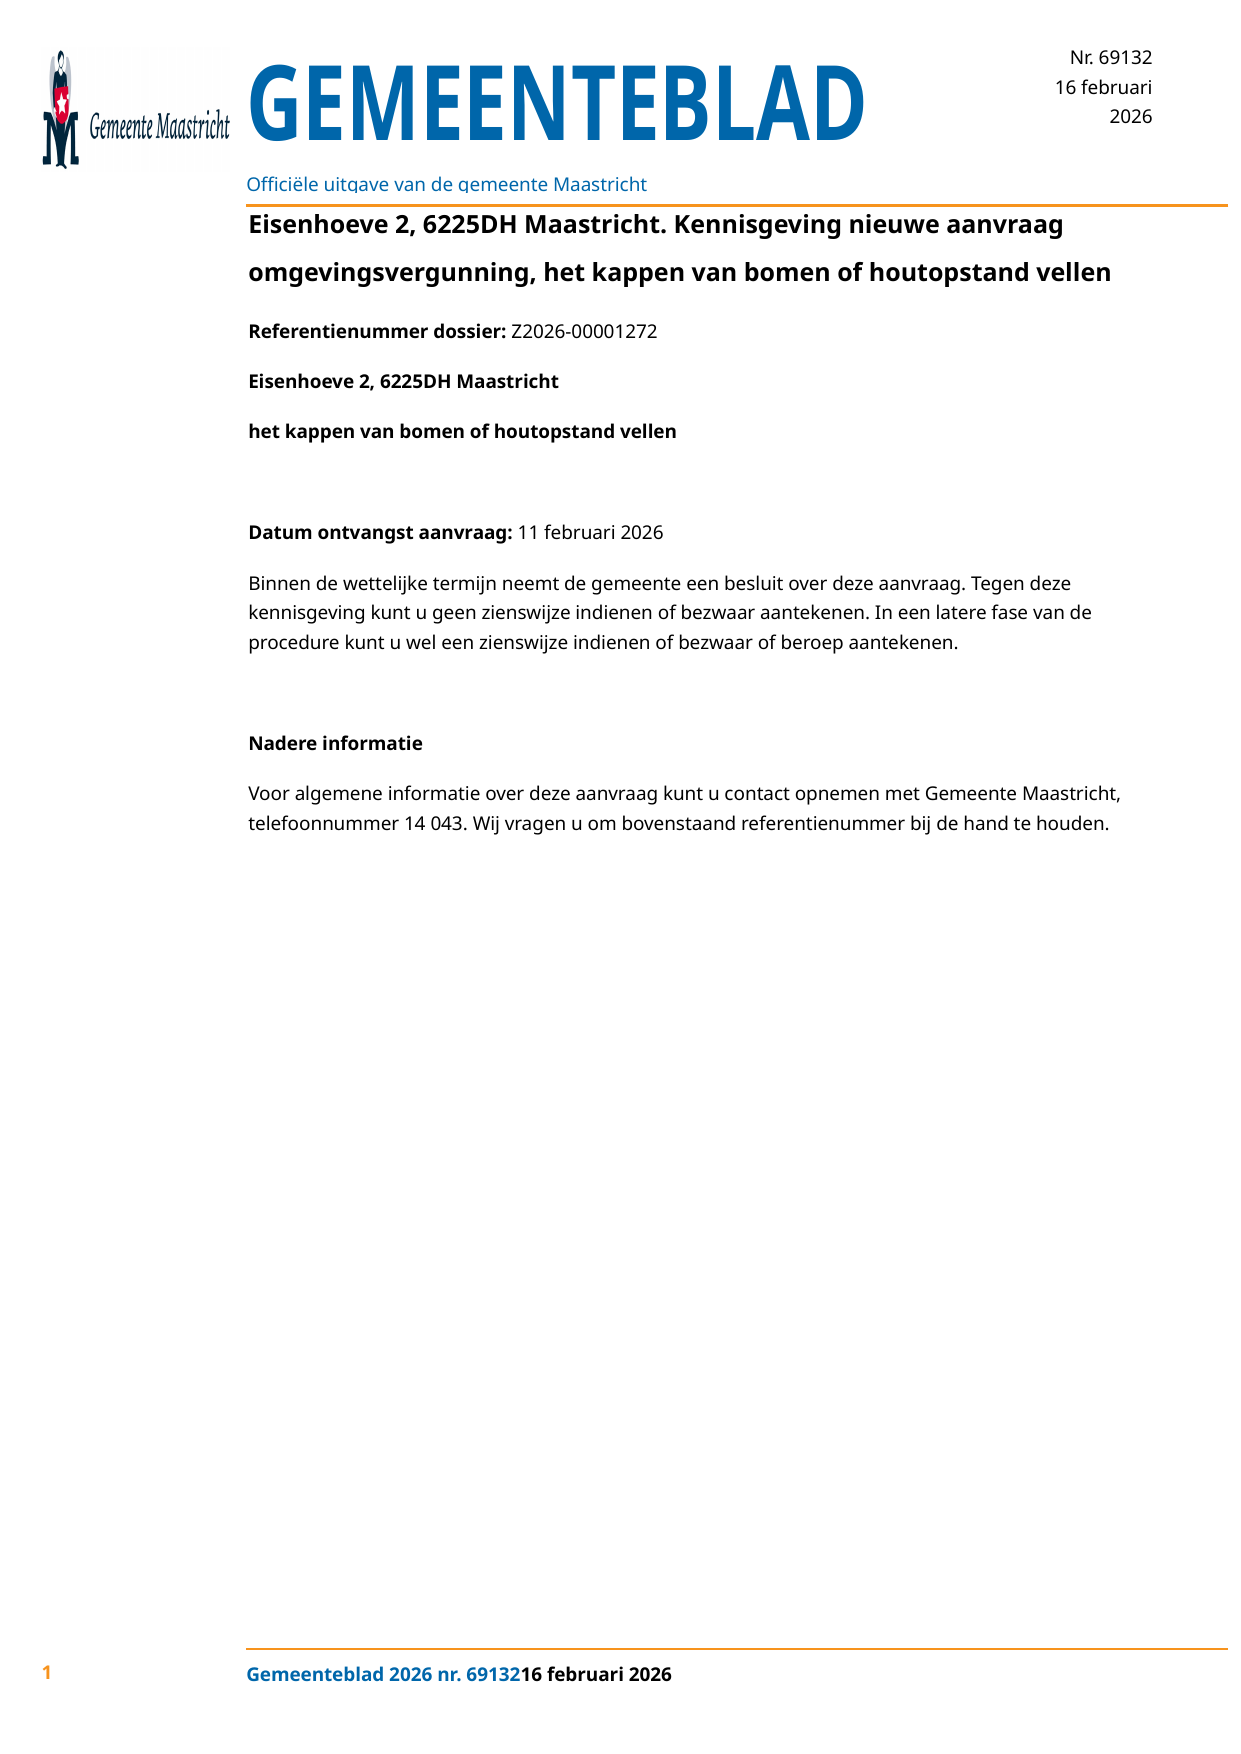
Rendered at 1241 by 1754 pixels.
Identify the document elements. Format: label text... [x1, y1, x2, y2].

text Binnen de wettelijke termijn neemt de gemeente een besluit over deze aanvraag. Tegen deze kennisgeving kunt u geen zienswijze indienen of bezwaar aantekenen. In een latere fase van de procedure kunt u wel een zienswijze indienen of bezwaar of beroep aantekenen. [248, 570, 1152, 655]
text Eisenhoeve 2, 6225DH Maastricht [248, 368, 1152, 394]
text Nadere informatie [248, 730, 1152, 756]
text het kappen van bomen of houtopstand vellen [248, 419, 1152, 444]
text Referentienummer dossier: Z2026-00001272 [248, 318, 1152, 344]
text Eisenhoeve 2, 6225DH Maastricht. Kennisgeving nieuwe aanvraag omgevingsvergunning, het kappen van bomen of houtopstand vellen [248, 207, 1152, 288]
picture [41, 47, 231, 172]
text Datum ontvangst aanvraag: 11 februari 2026 [248, 519, 1152, 545]
text Voor algemene informatie over deze aanvraag kunt u contact opnemen met Gemeente Maastricht, telefoonnummer 14 043. Wij vragen u om bovenstaand referentienummer bij de hand te houden. [248, 780, 1152, 836]
